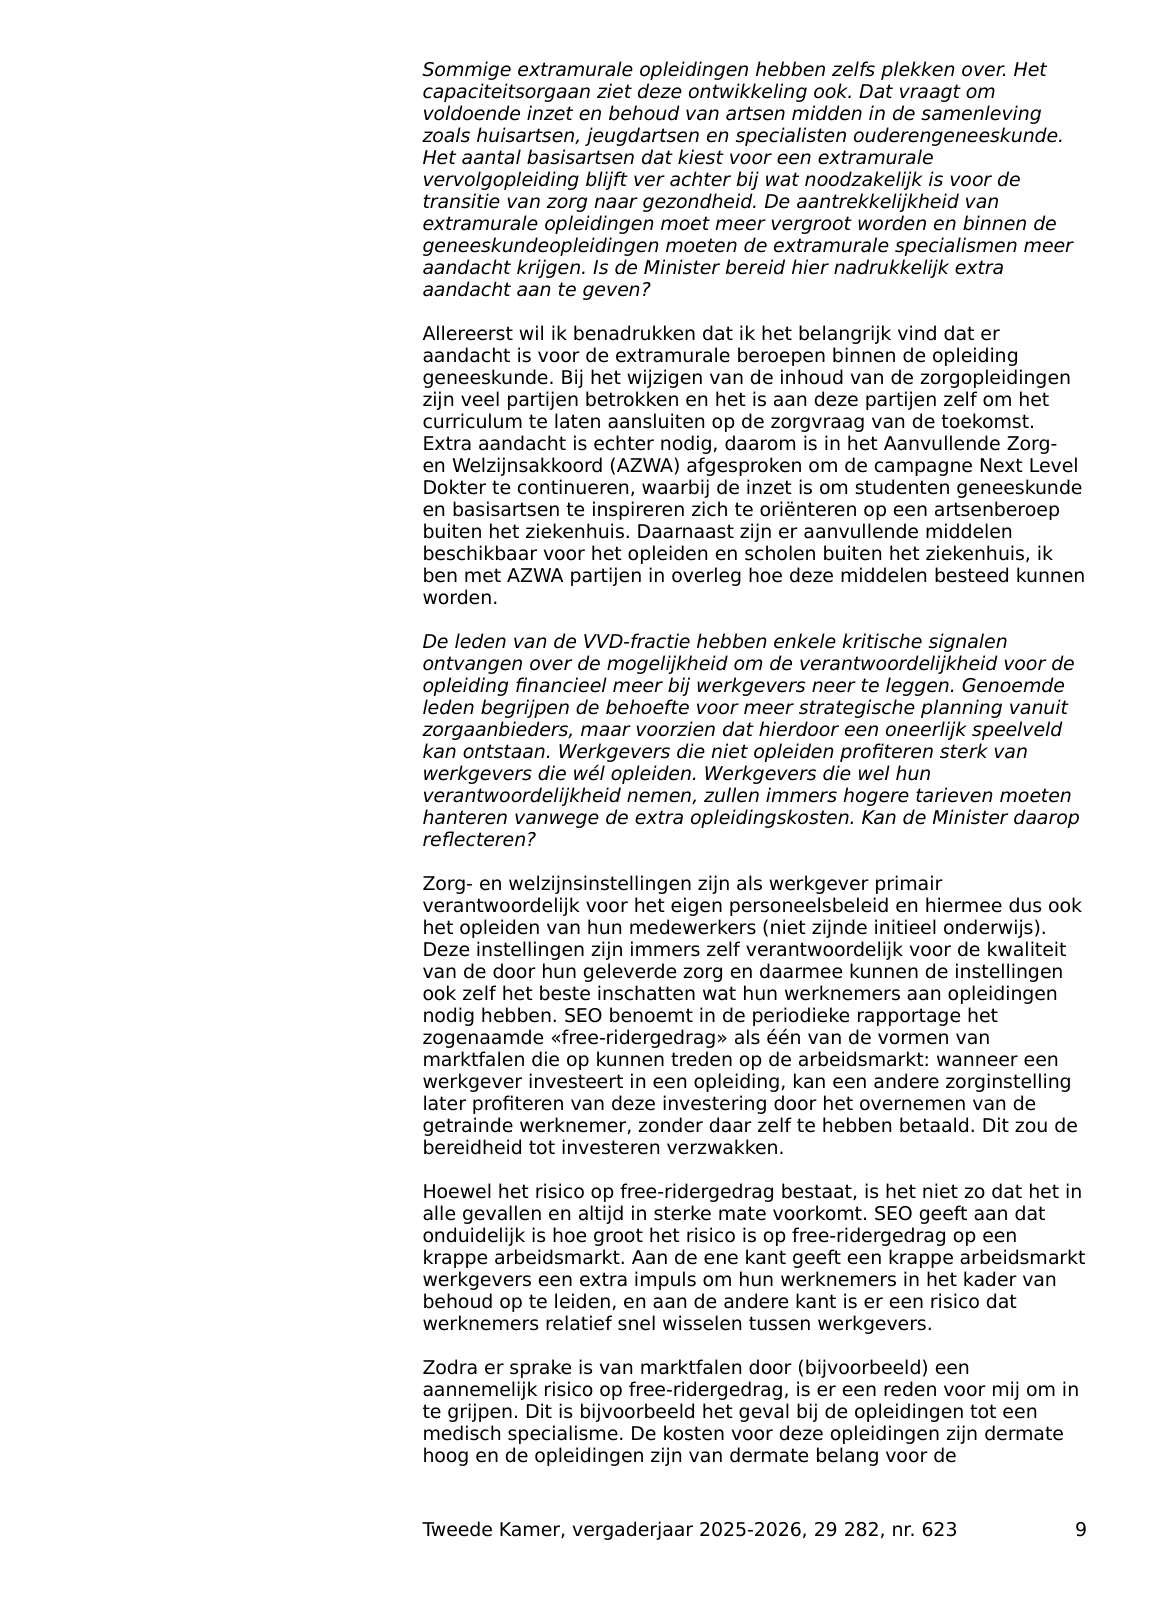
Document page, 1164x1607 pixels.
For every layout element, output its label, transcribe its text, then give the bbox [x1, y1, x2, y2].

text Zodra er sprake is van marktfalen door (bijvoorbeeld) een aannemelijk risico op free-ridergedrag, is er een reden voor mij om in te grijpen. Dit is bijvoorbeeld het geval bij de opleidingen tot een medisch specialisme. De kosten voor deze opleidingen zijn dermate hoog en de opleidingen zijn van dermate belang voor de [422, 1357, 1087, 1467]
text Sommige extramurale opleidingen hebben zelfs plekken over. Het capaciteitsorgaan ziet deze ontwikkeling ook. Dat vraagt om voldoende inzet en behoud van artsen midden in de samenleving zoals huisartsen, jeugdartsen en specialisten ouderengeneeskunde. Het aantal basisartsen dat kiest voor een extramurale vervolgopleiding blijft ver achter bij wat noodzakelijk is voor de transitie van zorg naar gezondheid. De aantrekkelijkheid van extramurale opleidingen moet meer vergroot worden en binnen de geneeskundeopleidingen moeten de extramurale specialismen meer aandacht krijgen. Is de Minister bereid hier nadrukkelijk extra aandacht aan te geven? [422, 59, 1087, 301]
text De leden van de VVD-fractie hebben enkele kritische signalen ontvangen over de mogelijkheid om de verantwoordelijkheid voor de opleiding financieel meer bij werkgevers neer te leggen. Genoemde leden begrijpen de behoefte voor meer strategische planning vanuit zorgaanbieders, maar voorzien dat hierdoor een oneerlijk speelveld kan ontstaan. Werkgevers die niet opleiden profiteren sterk van werkgevers die wél opleiden. Werkgevers die wel hun verantwoordelijkheid nemen, zullen immers hogere tarieven moeten hanteren vanwege de extra opleidingskosten. Kan de Minister daarop reflecteren? [422, 631, 1087, 851]
text Hoewel het risico op free-ridergedrag bestaat, is het niet zo dat het in alle gevallen en altijd in sterke mate voorkomt. SEO geeft aan dat onduidelijk is hoe groot het risico is op free-ridergedrag op een krappe arbeidsmarkt. Aan de ene kant geeft een krappe arbeidsmarkt werkgevers een extra impuls om hun werknemers in het kader van behoud op te leiden, en aan de andere kant is er een risico dat werknemers relatief snel wisselen tussen werkgevers. [422, 1181, 1087, 1335]
text Zorg- en welzijnsinstellingen zijn als werkgever primair verantwoordelijk voor het eigen personeelsbeleid en hiermee dus ook het opleiden van hun medewerkers (niet zijnde initieel onderwijs). Deze instellingen zijn immers zelf verantwoordelijk voor de kwaliteit van de door hun geleverde zorg en daarmee kunnen de instellingen ook zelf het beste inschatten wat hun werknemers aan opleidingen nodig hebben. SEO benoemt in de periodieke rapportage het zogenaamde «free-ridergedrag» als één van de vormen van marktfalen die op kunnen treden op de arbeidsmarkt: wanneer een werkgever investeert in een opleiding, kan een andere zorginstelling later profiteren van deze investering door het overnemen van de getrainde werknemer, zonder daar zelf te hebben betaald. Dit zou de bereidheid tot investeren verzwakken. [422, 873, 1087, 1159]
text Allereerst wil ik benadrukken dat ik het belangrijk vind dat er aandacht is voor de extramurale beroepen binnen de opleiding geneeskunde. Bij het wijzigen van de inhoud van de zorgopleidingen zijn veel partijen betrokken en het is aan deze partijen zelf om het curriculum te laten aansluiten op de zorgvraag van de toekomst. Extra aandacht is echter nodig, daarom is in het Aanvullende Zorg- en Welzijnsakkoord (AZWA) afgesproken om de campagne Next Level Dokter te continueren, waarbij de inzet is om studenten geneeskunde en basisartsen te inspireren zich te oriënteren op een artsenberoep buiten het ziekenhuis. Daarnaast zijn er aanvullende middelen beschikbaar voor het opleiden en scholen buiten het ziekenhuis, ik ben met AZWA partijen in overleg hoe deze middelen besteed kunnen worden. [422, 323, 1087, 609]
